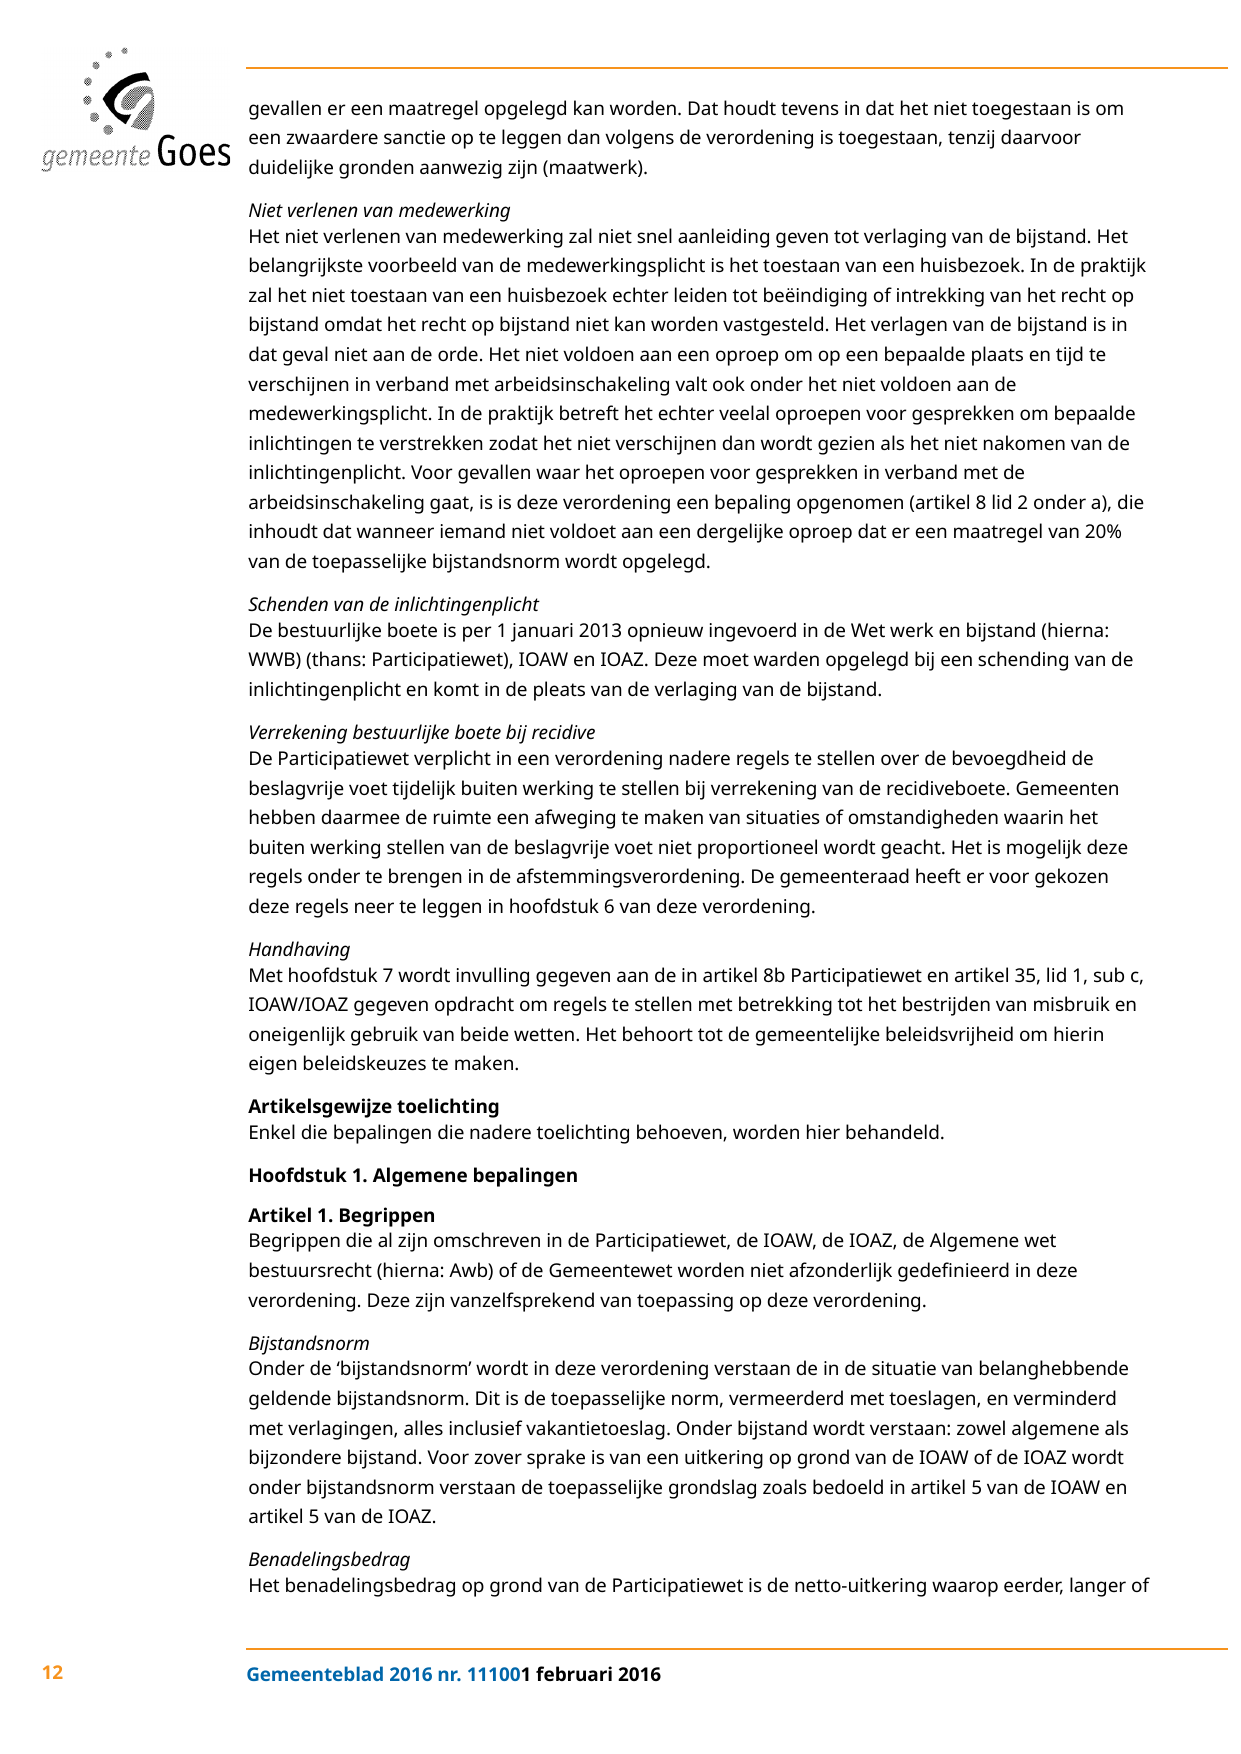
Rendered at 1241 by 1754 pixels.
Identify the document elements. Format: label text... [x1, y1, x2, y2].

text Met hoofdstuk 7 wordt invulling gegeven aan de in artikel 8b Participatiewet en artikel 35, lid 1, sub c, IOAW/IOAZ gegeven opdracht om regels te stellen met betrekking tot het bestrijden van misbruik en oneigenlijk gebruik van beide wetten. Het behoort tot de gemeentelijke beleidsvrijheid om hierin eigen beleidskeuzes te maken. [248, 962, 1152, 1076]
picture [41, 47, 231, 172]
text Handhaving [248, 936, 1152, 962]
text Verrekening bestuurlijke boete bij recidive [248, 719, 1152, 745]
text De bestuurlijke boete is per 1 januari 2013 opnieuw ingevoerd in de Wet werk en bijstand (hierna: WWB) (thans: Participatiewet), IOAW en IOAZ. Deze moet warden opgelegd bij een schending van de inlichtingenplicht en komt in de pleats van de verlaging van de bijstand. [248, 617, 1152, 702]
text Artikel 1. Begrippen [248, 1202, 1152, 1228]
text Benadelingsbedrag [248, 1547, 1152, 1572]
text De Participatiewet verplicht in een verordening nadere regels te stellen over de bevoegdheid de beslagvrije voet tijdelijk buiten werking te stellen bij verrekening van de recidiveboete. Gemeenten hebben daarmee de ruimte een afweging te maken van situaties of omstandigheden waarin het buiten werking stellen van de beslagvrije voet niet proportioneel wordt geacht. Het is mogelijk deze regels onder te brengen in de afstemmingsverordening. De gemeenteraad heeft er voor gekozen deze regels neer te leggen in hoofdstuk 6 van deze verordening. [248, 745, 1152, 919]
text Begrippen die al zijn omschreven in de Participatiewet, de IOAW, de IOAZ, de Algemene wet bestuursrecht (hierna: Awb) of de Gemeentewet worden niet afzonderlijk gedefinieerd in deze verordening. Deze zijn vanzelfsprekend van toepassing op deze verordening. [248, 1228, 1152, 1312]
text Onder de ‘bijstandsnorm’ wordt in deze verordening verstaan de in de situatie van belanghebbende geldende bijstandsnorm. Dit is de toepasselijke norm, vermeerderd met toeslagen, en verminderd met verlagingen, alles inclusief vakantietoeslag. Onder bijstand wordt verstaan: zowel algemene als bijzondere bijstand. Voor zover sprake is van een uitkering op grond van de IOAW of de IOAZ wordt onder bijstandsnorm verstaan de toepasselijke grondslag zoals bedoeld in artikel 5 van de IOAW en artikel 5 van de IOAZ. [248, 1356, 1152, 1529]
text Enkel die bepalingen die nadere toelichting behoeven, worden hier behandeld. [248, 1119, 1152, 1145]
text Artikelsgewijze toelichting [248, 1094, 1152, 1119]
text Het niet verlenen van medewerking zal niet snel aanleiding geven tot verlaging van de bijstand. Het belangrijkste voorbeeld van de medewerkingsplicht is het toestaan van een huisbezoek. In de praktijk zal het niet toestaan van een huisbezoek echter leiden tot beëindiging of intrekking van het recht op bijstand omdat het recht op bijstand niet kan worden vastgesteld. Het verlagen van de bijstand is in dat geval niet aan de orde. Het niet voldoen aan een oproep om op een bepaalde plaats en tijd te verschijnen in verband met arbeidsinschakeling valt ook onder het niet voldoen aan de medewerkingsplicht. In de praktijk betreft het echter veelal oproepen voor gesprekken om bepaalde inlichtingen te verstrekken zodat het niet verschijnen dan wordt gezien als het niet nakomen van de inlichtingenplicht. Voor gevallen waar het oproepen voor gesprekken in verband met de arbeidsinschakeling gaat, is is deze verordening een bepaling opgenomen (artikel 8 lid 2 onder a), die inhoudt dat wanneer iemand niet voldoet aan een dergelijke oproep dat er een maatregel van 20% van de toepasselijke bijstandsnorm wordt opgelegd. [248, 223, 1152, 574]
text Hoofdstuk 1. Algemene bepalingen [248, 1163, 1152, 1188]
text Schenden van de inlichtingenplicht [248, 591, 1152, 617]
text Bijstandsnorm [248, 1330, 1152, 1356]
text gevallen er een maatregel opgelegd kan worden. Dat houdt tevens in dat het niet toegestaan is om een zwaardere sanctie op te leggen dan volgens de verordening is toegestaan, tenzij daarvoor duidelijke gronden aanwezig zijn (maatwerk). [248, 95, 1152, 180]
text Niet verlenen van medewerking [248, 197, 1152, 223]
text Het benadelingsbedrag op grond van de Participatiewet is de netto-uitkering waarop eerder, langer of [248, 1572, 1152, 1598]
